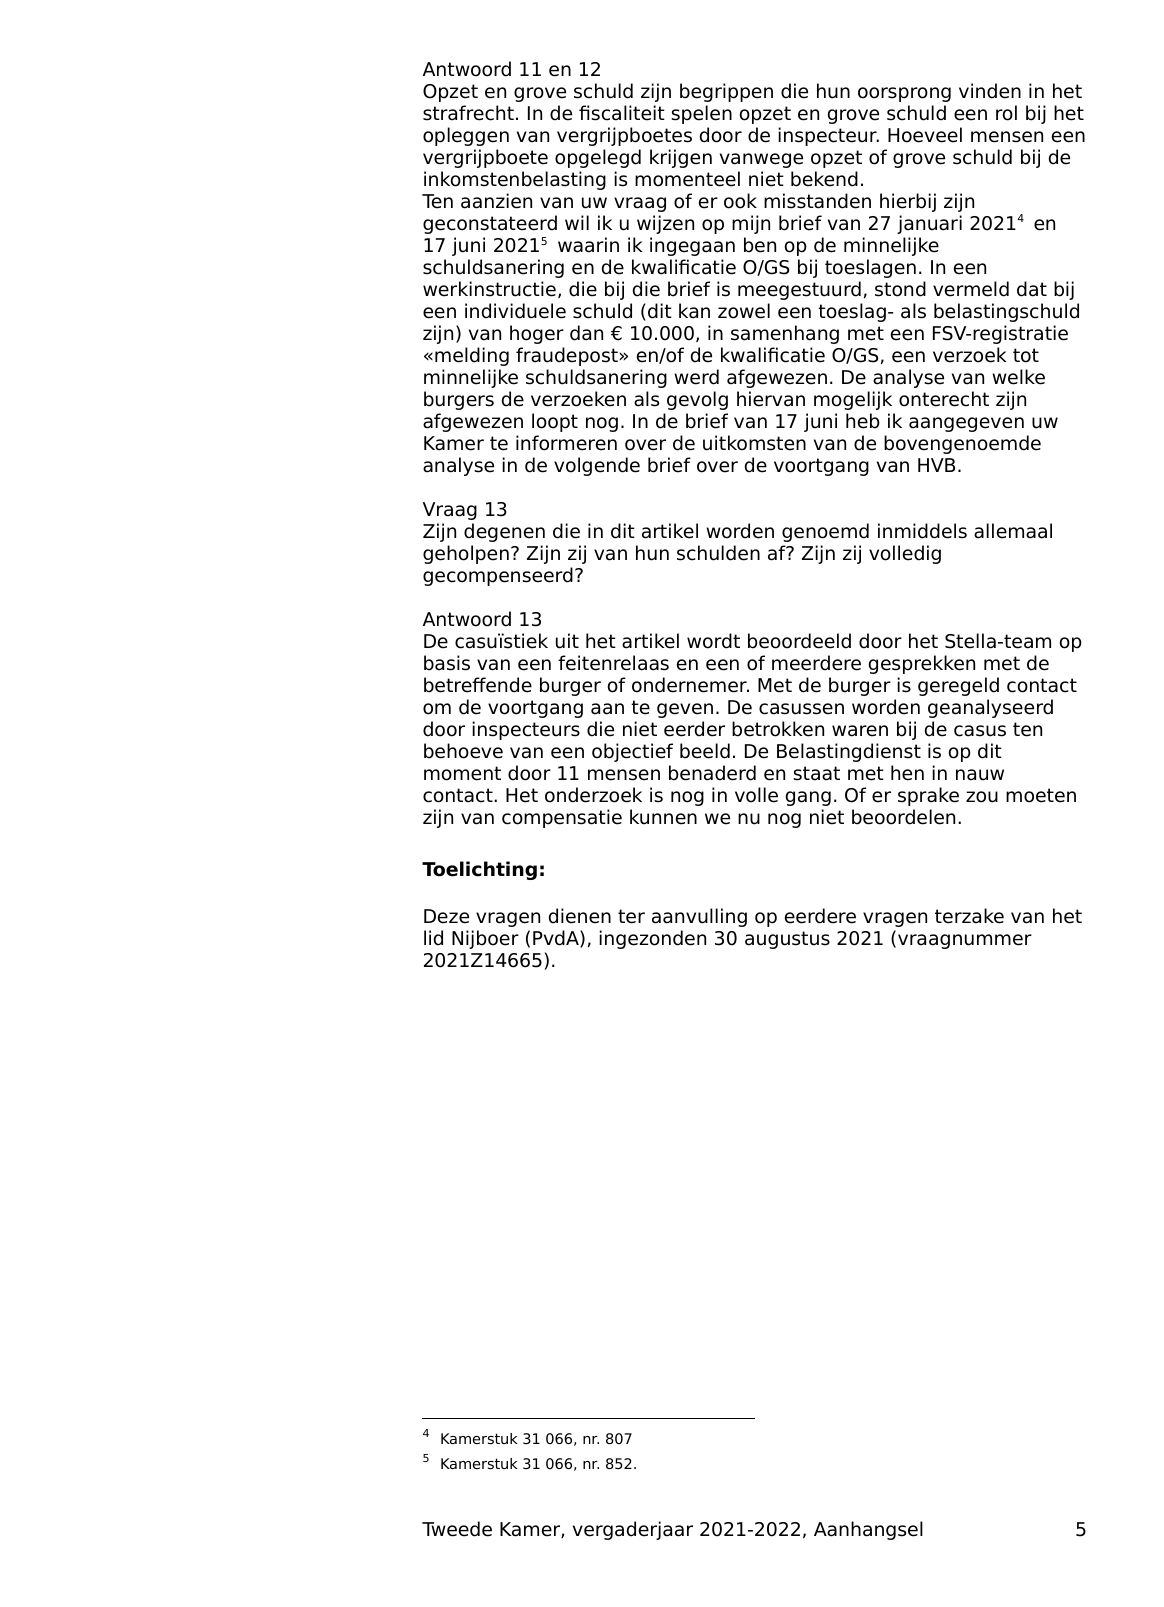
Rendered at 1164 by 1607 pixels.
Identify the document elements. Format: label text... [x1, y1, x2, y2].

text Kamerstuk 31 066, nr. 807 [422, 1427, 1087, 1449]
text Deze vragen dienen ter aanvulling op eerdere vragen terzake van het lid Nijboer (PvdA), ingezonden 30 augustus 2021 (vraagnummer 2021Z14665). [422, 906, 1087, 972]
text Antwoord 11 en 12 [422, 59, 1087, 81]
text Vraag 13 [422, 499, 1087, 521]
text De casuïstiek uit het artikel wordt beoordeeld door het Stella-team op basis van een feitenrelaas en een of meerdere gesprekken met de betreffende burger of ondernemer. Met de burger is geregeld contact om de voortgang aan te geven. De casussen worden geanalyseerd door inspecteurs die niet eerder betrokken waren bij de casus ten behoeve van een objectief beeld. De Belastingdienst is op dit moment door 11 mensen benaderd en staat met hen in nauw contact. Het onderzoek is nog in volle gang. Of er sprake zou moeten zijn van compensatie kunnen we nu nog niet beoordelen. [422, 631, 1087, 829]
text Kamerstuk 31 066, nr. 852. [422, 1452, 1087, 1474]
text Ten aanzien van uw vraag of er ook misstanden hierbij zijn geconstateerd wil ik u wijzen op mijn brief van 27 januari 2021 en 17 juni 2021 waarin ik ingegaan ben op de minnelijke schuldsanering en de kwalificatie O/GS bij toeslagen. In een werkinstructie, die bij die brief is meegestuurd, stond vermeld dat bij een individuele schuld (dit kan zowel een toeslag- als belastingschuld zijn) van hoger dan € 10.000, in samenhang met een FSV-registratie «melding fraudepost» en/of de kwalificatie O/GS, een verzoek tot minnelijke schuldsanering werd afgewezen. De analyse van welke burgers de verzoeken als gevolg hiervan mogelijk onterecht zijn afgewezen loopt nog. In de brief van 17 juni heb ik aangegeven uw Kamer te informeren over de uitkomsten van de bovengenoemde analyse in de volgende brief over de voortgang van HVB. [422, 191, 1087, 477]
text Opzet en grove schuld zijn begrippen die hun oorsprong vinden in het strafrecht. In de fiscaliteit spelen opzet en grove schuld een rol bij het opleggen van vergrijpboetes door de inspecteur. Hoeveel mensen een vergrijpboete opgelegd krijgen vanwege opzet of grove schuld bij de inkomstenbelasting is momenteel niet bekend. [422, 81, 1087, 191]
subtitle Toelichting: [422, 859, 1087, 881]
text Zijn degenen die in dit artikel worden genoemd inmiddels allemaal geholpen? Zijn zij van hun schulden af? Zijn zij volledig gecompenseerd? [422, 521, 1087, 587]
text Antwoord 13 [422, 609, 1087, 631]
